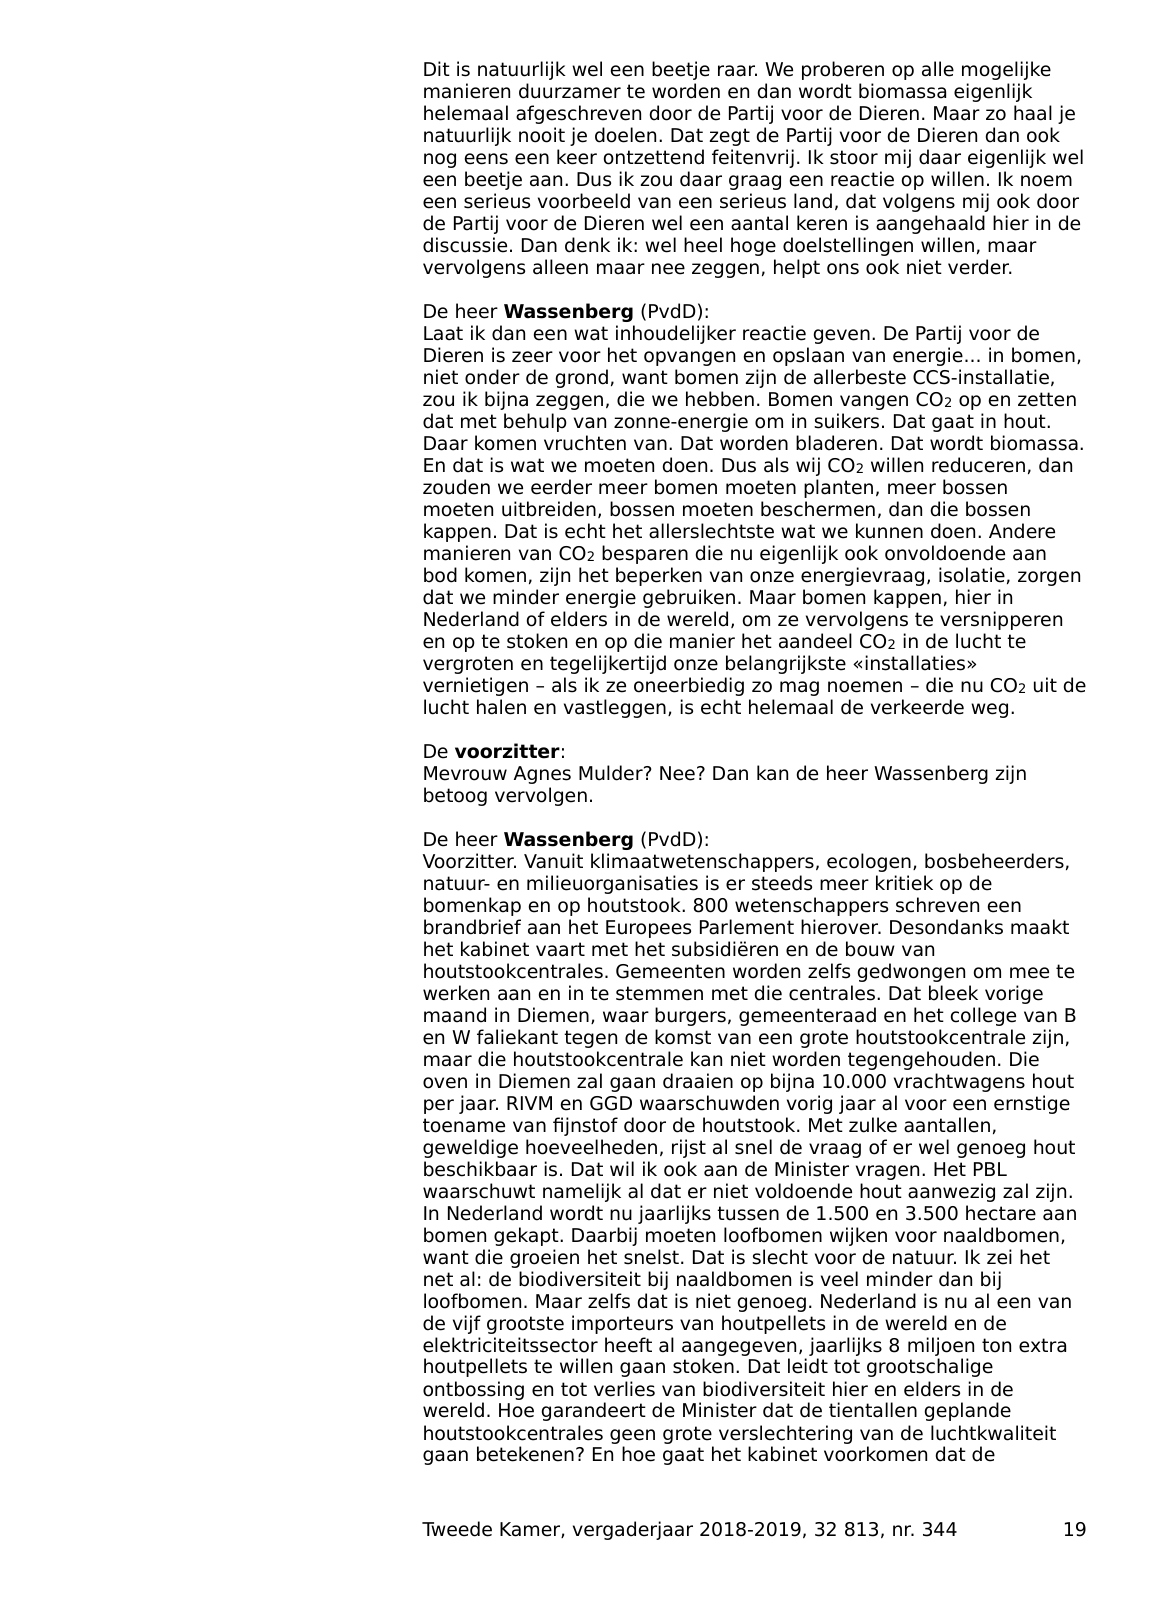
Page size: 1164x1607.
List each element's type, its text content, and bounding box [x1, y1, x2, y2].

text In Nederland wordt nu jaarlijks tussen de 1.500 en 3.500 hectare aan bomen gekapt. Daarbij moeten loofbomen wijken voor naaldbomen, want die groeien het snelst. Dat is slecht voor de natuur. Ik zei het net al: de biodiversiteit bij naaldbomen is veel minder dan bij loofbomen. Maar zelfs dat is niet genoeg. Nederland is nu al een van de vijf grootste importeurs van houtpellets in de wereld en de elektriciteitssector heeft al aangegeven, jaarlijks 8 miljoen ton extra houtpellets te willen gaan stoken. Dat leidt tot grootschalige ontbossing en tot verlies van biodiversiteit hier en elders in de wereld. Hoe garandeert de Minister dat de tientallen geplande houtstookcentrales geen grote verslechtering van de luchtkwaliteit gaan betekenen? En hoe gaat het kabinet voorkomen dat de [422, 1203, 1087, 1466]
text De voorzitter: [422, 741, 1087, 763]
text Laat ik dan een wat inhoudelijker reactie geven. De Partij voor de Dieren is zeer voor het opvangen en opslaan van energie... in bomen, niet onder de grond, want bomen zijn de allerbeste CCS-installatie, zou ik bijna zeggen, die we hebben. Bomen vangen CO2 op en zetten dat met behulp van zonne-energie om in suikers. Dat gaat in hout. Daar komen vruchten van. Dat worden bladeren. Dat wordt biomassa. En dat is wat we moeten doen. Dus als wij CO2 willen reduceren, dan zouden we eerder meer bomen moeten planten, meer bossen moeten uitbreiden, bossen moeten beschermen, dan die bossen kappen. Dat is echt het allerslechtste wat we kunnen doen. Andere manieren van CO2 besparen die nu eigenlijk ook onvoldoende aan bod komen, zijn het beperken van onze energievraag, isolatie, zorgen dat we minder energie gebruiken. Maar bomen kappen, hier in Nederland of elders in de wereld, om ze vervolgens te versnipperen en op te stoken en op die manier het aandeel CO2 in de lucht te vergroten en tegelijkertijd onze belangrijkste «installaties» vernietigen – als ik ze oneerbiedig zo mag noemen – die nu CO2 uit de lucht halen en vastleggen, is echt helemaal de verkeerde weg. [422, 323, 1087, 719]
text Dit is natuurlijk wel een beetje raar. We proberen op alle mogelijke manieren duurzamer te worden en dan wordt biomassa eigenlijk helemaal afgeschreven door de Partij voor de Dieren. Maar zo haal je natuurlijk nooit je doelen. Dat zegt de Partij voor de Dieren dan ook nog eens een keer ontzettend feitenvrij. Ik stoor mij daar eigenlijk wel een beetje aan. Dus ik zou daar graag een reactie op willen. Ik noem een serieus voorbeeld van een serieus land, dat volgens mij ook door de Partij voor de Dieren wel een aantal keren is aangehaald hier in de discussie. Dan denk ik: wel heel hoge doelstellingen willen, maar vervolgens alleen maar nee zeggen, helpt ons ook niet verder. [422, 59, 1087, 279]
text Mevrouw Agnes Mulder? Nee? Dan kan de heer Wassenberg zijn betoog vervolgen. [422, 763, 1087, 807]
text Voorzitter. Vanuit klimaatwetenschappers, ecologen, bosbeheerders, natuur- en milieuorganisaties is er steeds meer kritiek op de bomenkap en op houtstook. 800 wetenschappers schreven een brandbrief aan het Europees Parlement hierover. Desondanks maakt het kabinet vaart met het subsidiëren en de bouw van houtstookcentrales. Gemeenten worden zelfs gedwongen om mee te werken aan en in te stemmen met die centrales. Dat bleek vorige maand in Diemen, waar burgers, gemeenteraad en het college van B en W faliekant tegen de komst van een grote houtstookcentrale zijn, maar die houtstookcentrale kan niet worden tegengehouden. Die oven in Diemen zal gaan draaien op bijna 10.000 vrachtwagens hout per jaar. RIVM en GGD waarschuwden vorig jaar al voor een ernstige toename van fijnstof door de houtstook. Met zulke aantallen, geweldige hoeveelheden, rijst al snel de vraag of er wel genoeg hout beschikbaar is. Dat wil ik ook aan de Minister vragen. Het PBL waarschuwt namelijk al dat er niet voldoende hout aanwezig zal zijn. [422, 851, 1087, 1203]
text De heer Wassenberg (PvdD): [422, 829, 1087, 851]
text De heer Wassenberg (PvdD): [422, 301, 1087, 323]
